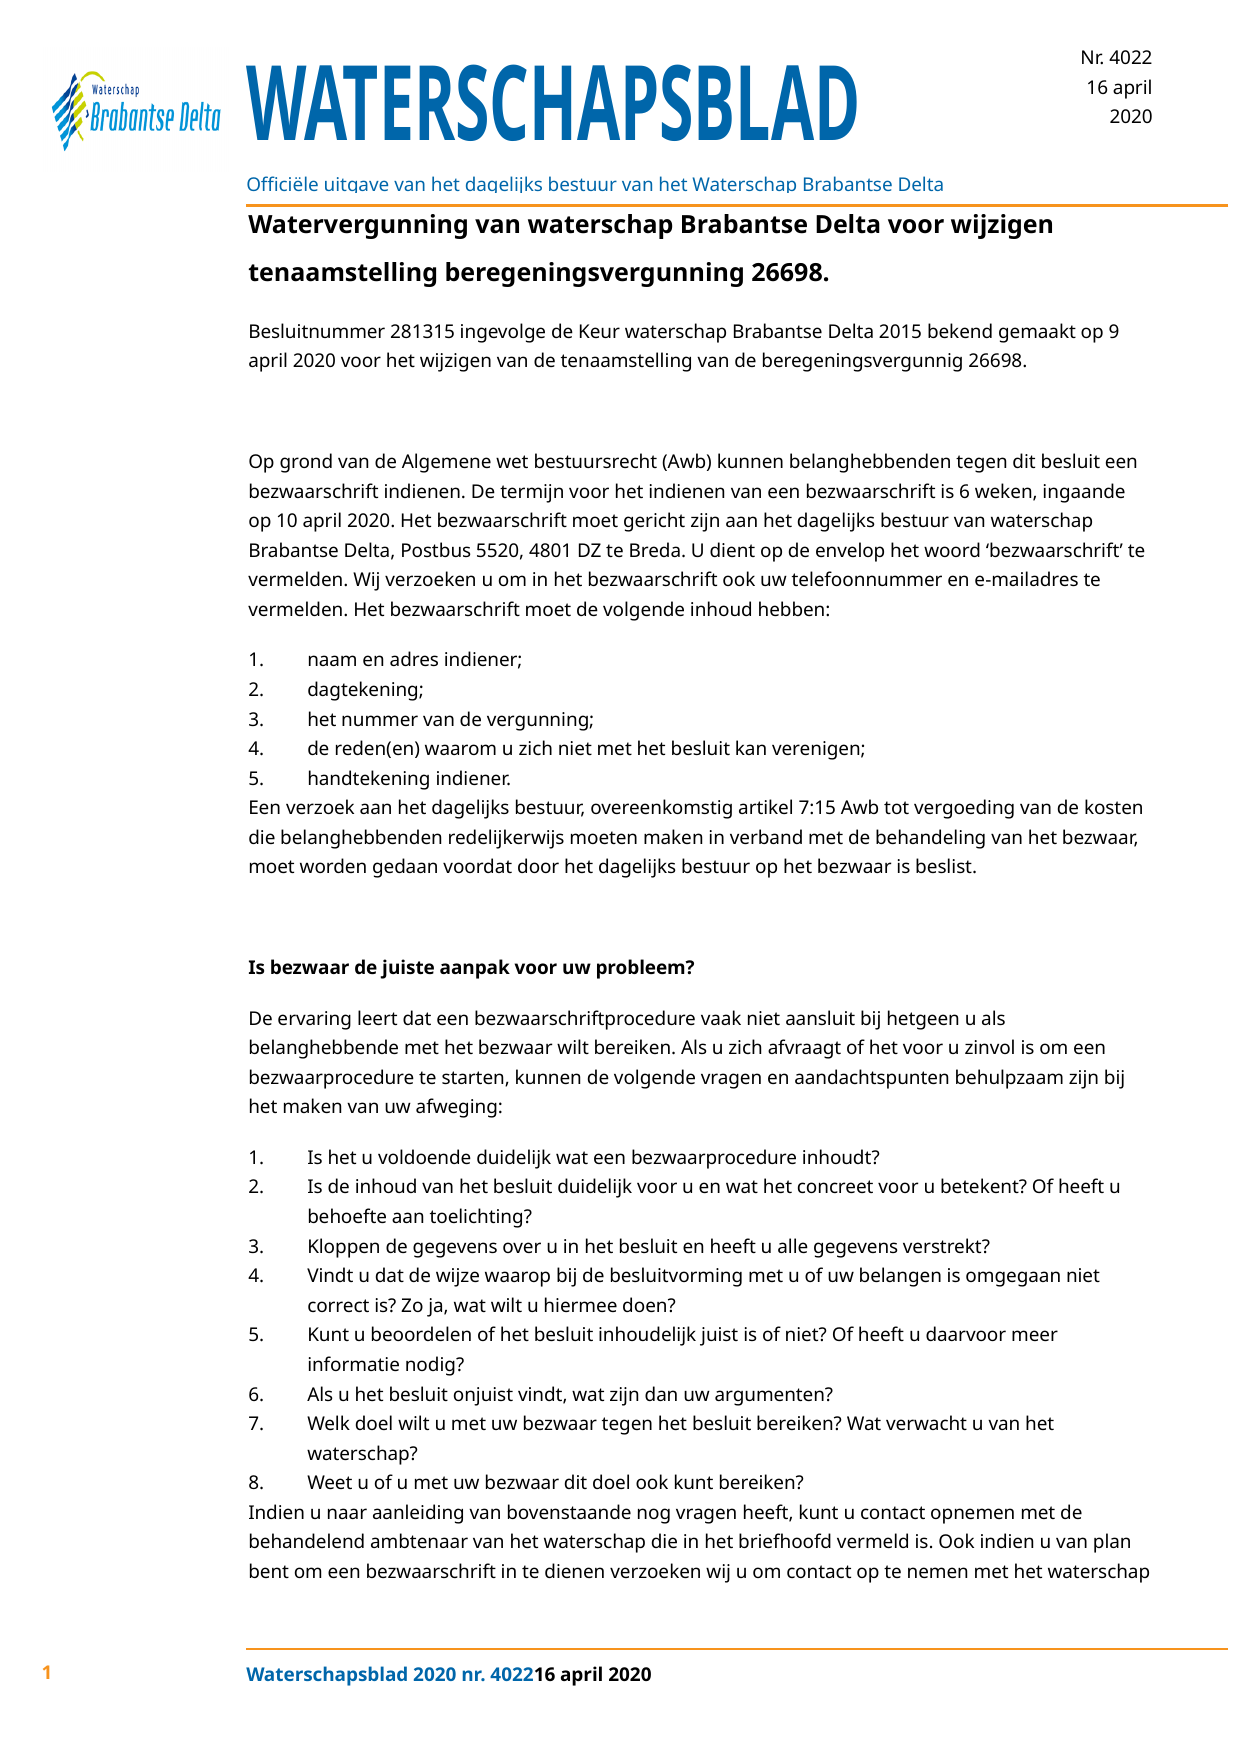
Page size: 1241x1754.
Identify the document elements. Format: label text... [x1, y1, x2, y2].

list Is de inhoud van het besluit duidelijk voor u en wat het concreet voor u betekent? Of heeft u behoefte aan toelichting? [248, 1174, 1152, 1229]
list Als u het besluit onjuist vindt, wat zijn dan uw argumenten? [248, 1381, 1152, 1407]
list Weet u of u met uw bezwaar dit doel ook kunt bereiken? [248, 1469, 1152, 1495]
list de reden(en) waarom u zich niet met het besluit kan verenigen; [248, 735, 1152, 761]
list Welk doel wilt u met uw bezwaar tegen het besluit bereiken? Wat verwacht u van het waterschap? [248, 1410, 1152, 1466]
text Watervergunning van waterschap Brabantse Delta voor wijzigen tenaamstelling beregeningsvergunning 26698. [248, 207, 1152, 288]
list handtekening indiener. [248, 765, 1152, 791]
text Indien u naar aanleiding van bovenstaande nog vragen heeft, kunt u contact opnemen met de behandelend ambtenaar van het waterschap die in het briefhoofd vermeld is. Ook indien u van plan bent om een bezwaarschrift in te dienen verzoeken wij u om contact op te nemen met het waterschap [248, 1499, 1152, 1584]
picture [41, 47, 231, 172]
text Besluitnummer 281315 ingevolge de Keur waterschap Brabantse Delta 2015 bekend gemaakt op 9 april 2020 voor het wijzigen van de tenaamstelling van de beregeningsvergunnig 26698. [248, 318, 1152, 373]
list Kloppen de gegevens over u in het besluit en heeft u alle gegevens verstrekt? [248, 1233, 1152, 1259]
list naam en adres indiener; [248, 647, 1152, 672]
list Kunt u beoordelen of het besluit inhoudelijk juist is of niet? Of heeft u daarvoor meer informatie nodig? [248, 1322, 1152, 1377]
list Is het u voldoende duidelijk wat een bezwaarprocedure inhoudt? [248, 1144, 1152, 1170]
list het nummer van de vergunning; [248, 706, 1152, 732]
list Vindt u dat de wijze waarop bij de besluitvorming met u of uw belangen is omgegaan niet correct is? Zo ja, wat wilt u hiermee doen? [248, 1262, 1152, 1318]
list dagtekening; [248, 676, 1152, 702]
text Is bezwaar de juiste aanpak voor uw probleem? [248, 954, 1152, 980]
text De ervaring leert dat een bezwaarschriftprocedure vaak niet aansluit bij hetgeen u als belanghebbende met het bezwaar wilt bereiken. Als u zich afvraagt of het voor u zinvol is om een bezwaarprocedure te starten, kunnen de volgende vragen en aandachtspunten behulpzaam zijn bij het maken van uw afweging: [248, 1005, 1152, 1119]
text Op grond van de Algemene wet bestuursrecht (Awb) kunnen belanghebbenden tegen dit besluit een bezwaarschrift indienen. De termijn voor het indienen van een bezwaarschrift is 6 weken, ingaande op 10 april 2020. Het bezwaarschrift moet gericht zijn aan het dagelijks bestuur van waterschap Brabantse Delta, Postbus 5520, 4801 DZ te Breda. U dient op de envelop het woord ‘bezwaarschrift’ te vermelden. Wij verzoeken u om in het bezwaarschrift ook uw telefoonnummer en e‑mailadres te vermelden. Het bezwaarschrift moet de volgende inhoud hebben: [248, 448, 1152, 622]
text Een verzoek aan het dagelijks bestuur, overeenkomstig artikel 7:15 Awb tot vergoeding van de kosten die belanghebbenden redelijkerwijs moeten maken in verband met de behandeling van het bezwaar, moet worden gedaan voordat door het dagelijks bestuur op het bezwaar is beslist. [248, 794, 1152, 879]
